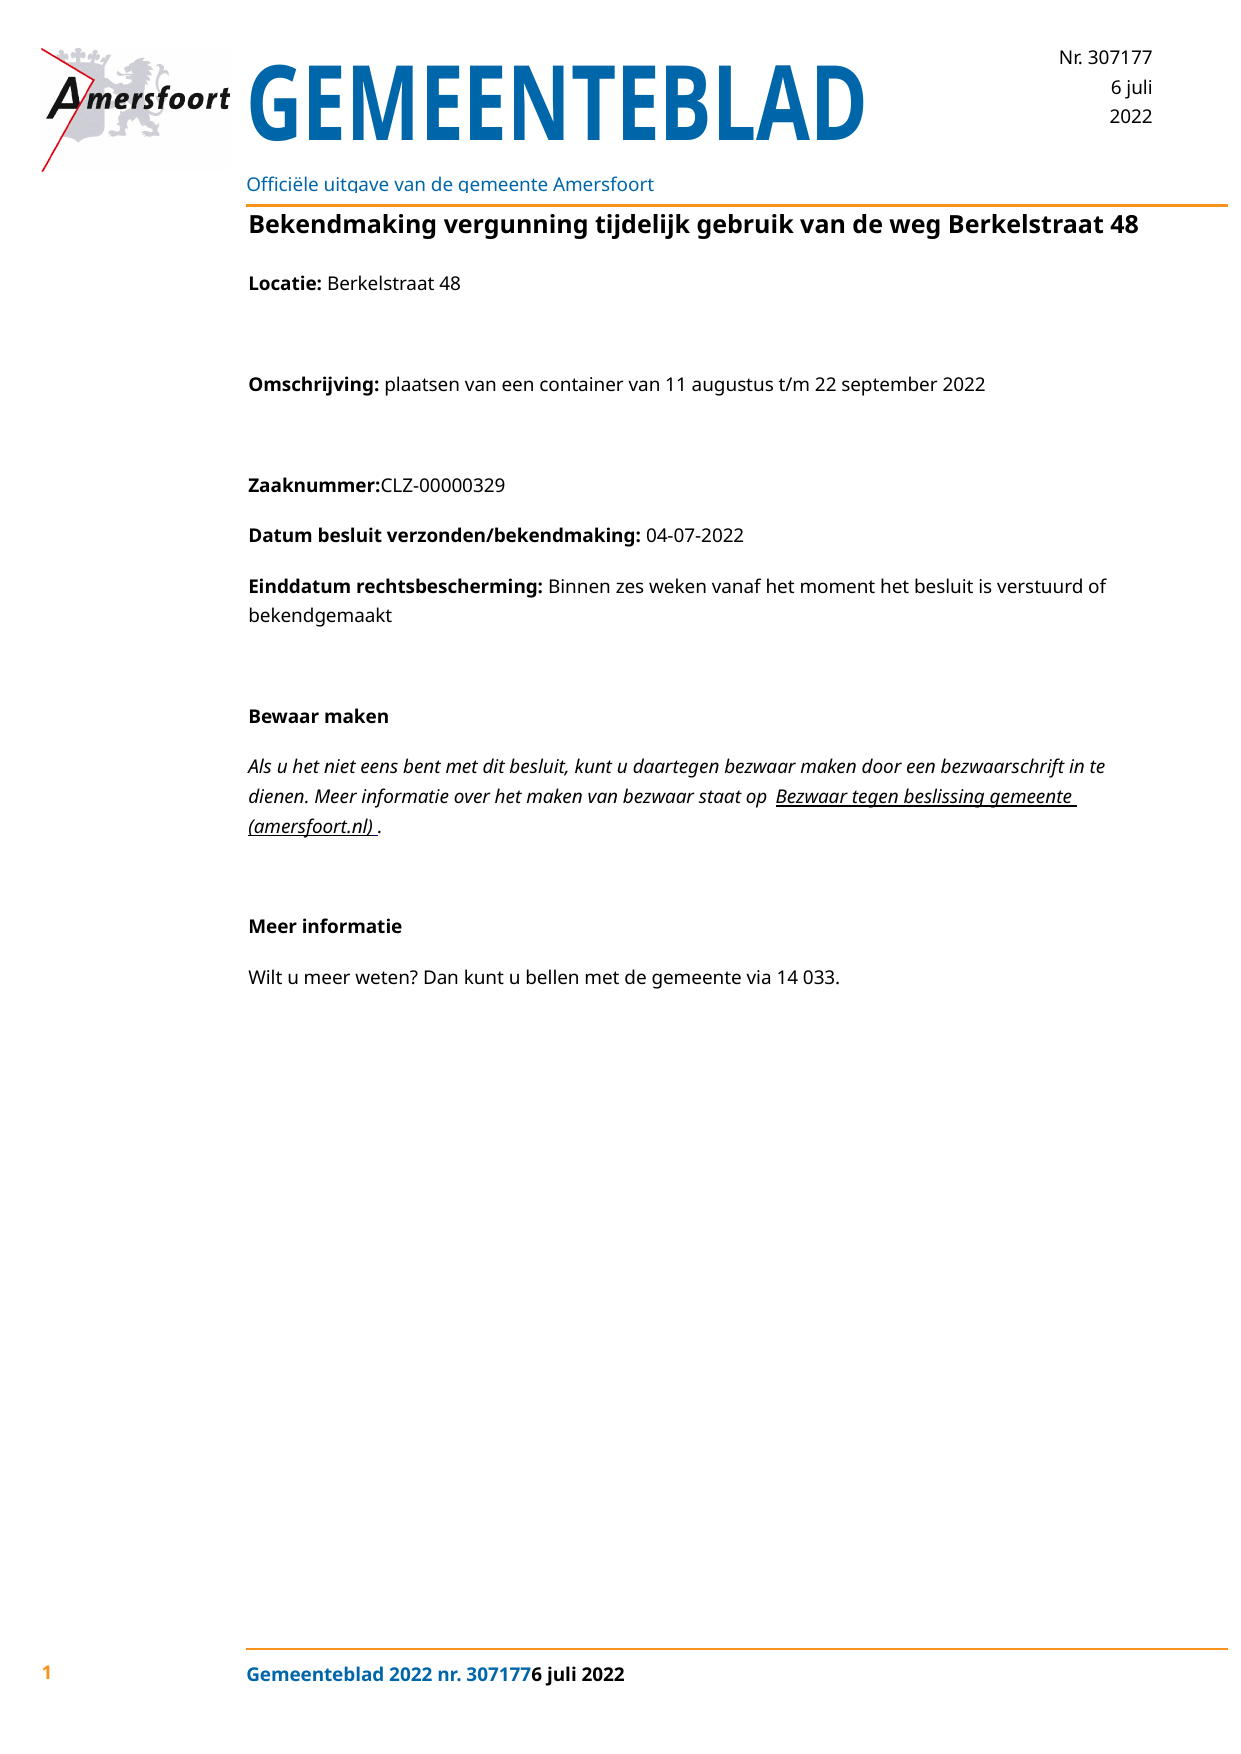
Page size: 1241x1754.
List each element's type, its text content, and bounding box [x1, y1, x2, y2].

text Als u het niet eens bent met dit besluit, kunt u daartegen bezwaar maken door een bezwaarschrift in te dienen. Meer informatie over het maken van bezwaar staat op Bezwaar tegen beslissing gemeente (amersfoort.nl) . [248, 754, 1152, 838]
text Bewaar maken [248, 703, 1152, 729]
text Locatie: Berkelstraat 48 [248, 270, 1152, 296]
text Datum besluit verzonden/bekendmaking: 04-07-2022 [248, 522, 1152, 548]
picture [41, 47, 231, 172]
text Wilt u meer weten? Dan kunt u bellen met de gemeente via 14 033. [248, 964, 1152, 990]
text Meer informatie [248, 914, 1152, 939]
text Zaaknummer:CLZ-00000329 [248, 472, 1152, 498]
text Einddatum rechtsbescherming: Binnen zes weken vanaf het moment het besluit is verstuurd of bekendgemaakt [248, 573, 1152, 628]
text Bekendmaking vergunning tijdelijk gebruik van de weg Berkelstraat 48 [248, 207, 1152, 241]
text Omschrijving: plaatsen van een container van 11 augustus t/m 22 september 2022 [248, 371, 1152, 397]
